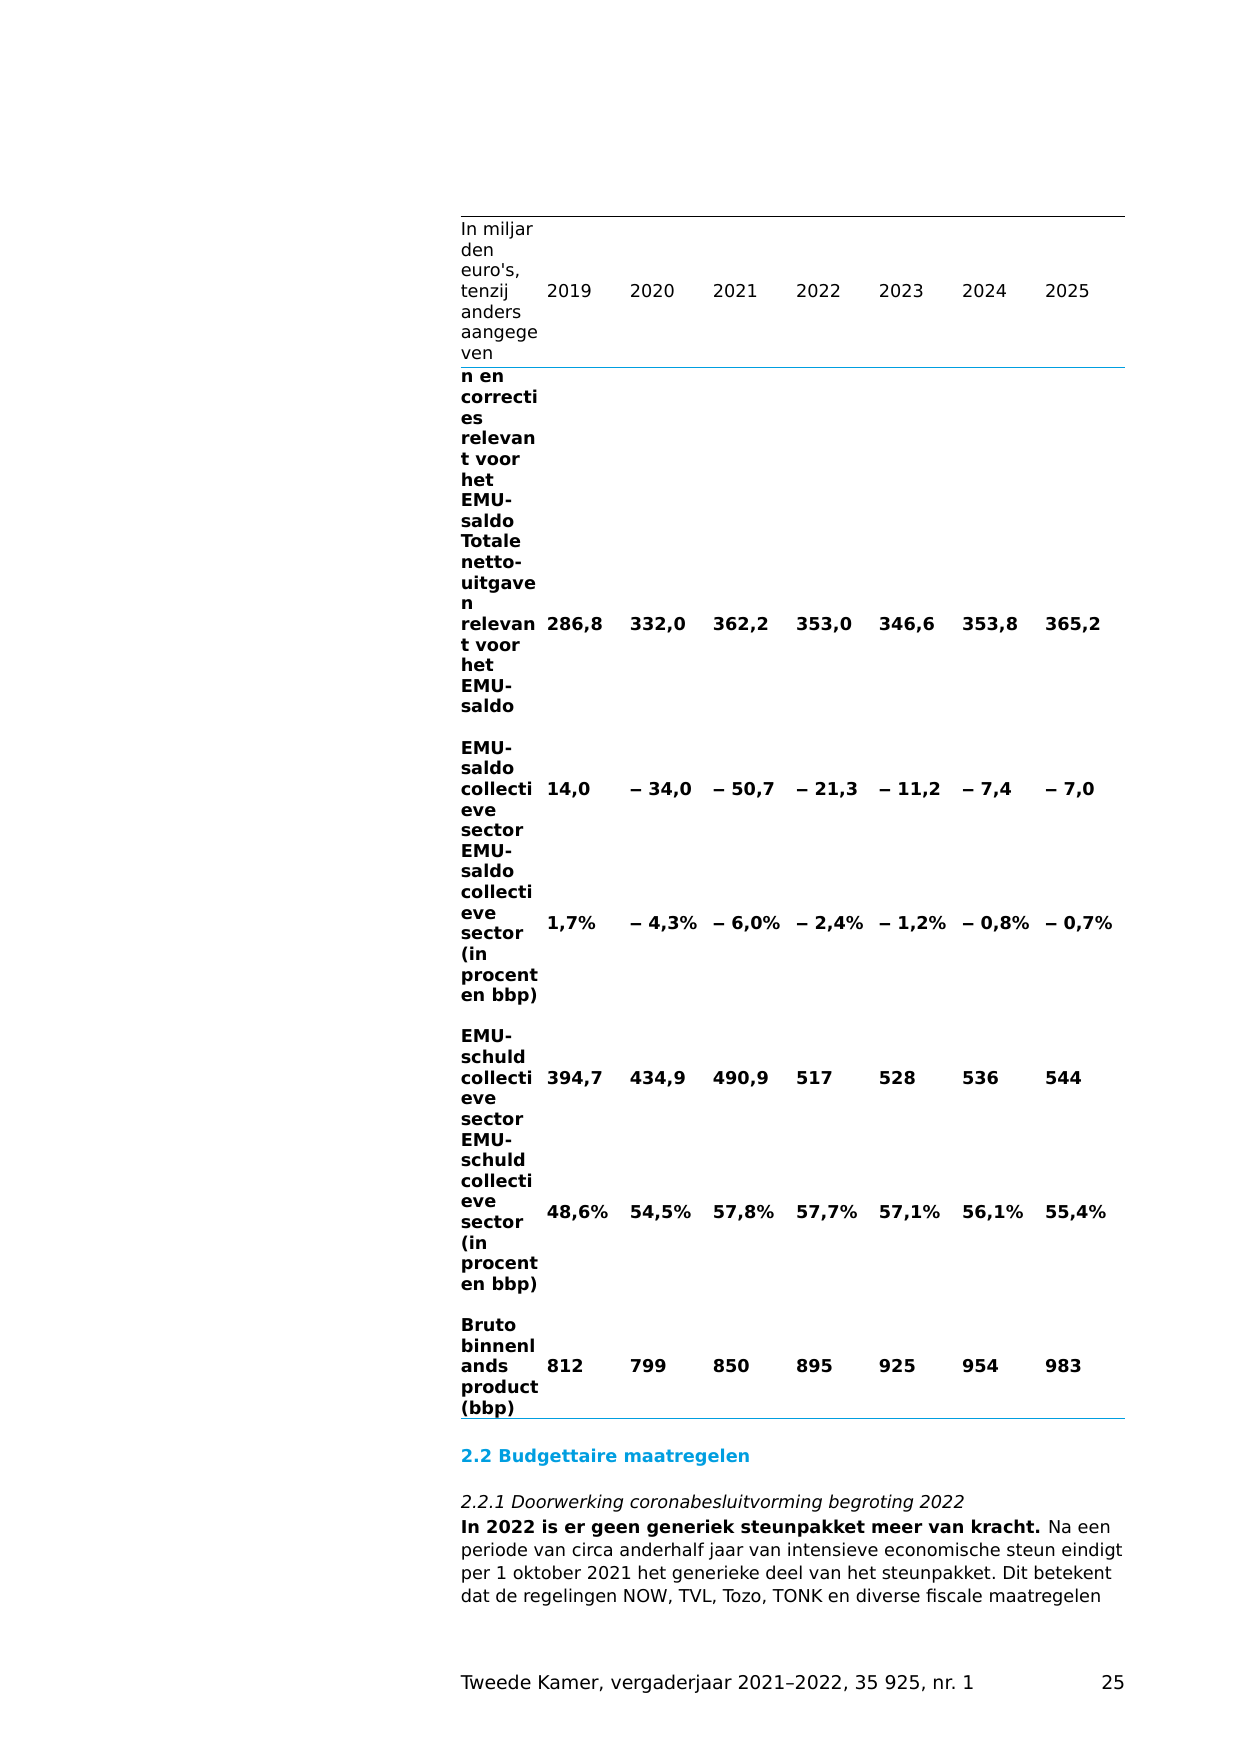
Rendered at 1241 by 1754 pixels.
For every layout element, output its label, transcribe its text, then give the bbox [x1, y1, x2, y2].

table_cell [461, 717, 544, 738]
table_cell 2020 [627, 217, 710, 366]
table_cell 57,7% [793, 1130, 876, 1294]
table_cell 925 [876, 1315, 959, 1418]
table_cell 434,9 [627, 1026, 710, 1129]
table_cell 2019 [544, 217, 627, 366]
table_cell [793, 368, 876, 531]
table_cell [710, 717, 793, 738]
table_cell [710, 1006, 793, 1026]
table_cell 490,9 [710, 1026, 793, 1129]
table_cell [627, 368, 710, 531]
table_cell 57,1% [876, 1130, 959, 1294]
table_cell 353,0 [793, 531, 876, 717]
table_cell 517 [793, 1026, 876, 1129]
table_cell [959, 717, 1042, 738]
table_cell 54,5% [627, 1130, 710, 1294]
table_cell [710, 368, 793, 531]
table_cell EMU-schuld collectieve sector (in procenten bbp) [461, 1130, 544, 1294]
table_cell 895 [793, 1315, 876, 1418]
table_cell 2023 [876, 217, 959, 366]
table_cell 2025 [1042, 217, 1125, 366]
table_cell 346,6 [876, 531, 959, 717]
table_cell 528 [876, 1026, 959, 1129]
table_cell [710, 1295, 793, 1315]
table_cell [627, 1295, 710, 1315]
table_cell [876, 1295, 959, 1315]
table_cell ‒ 4,3% [627, 841, 710, 1006]
table_cell [876, 1006, 959, 1026]
table_cell [876, 368, 959, 531]
table_cell [461, 1006, 544, 1026]
table_cell EMU-saldo collectieve sector [461, 738, 544, 841]
table_cell [1042, 1295, 1125, 1315]
table_cell 14,0 [544, 738, 627, 841]
table_cell [1042, 368, 1125, 531]
table_cell 394,7 [544, 1026, 627, 1129]
table_cell [1042, 1006, 1125, 1026]
table_cell [627, 1006, 710, 1026]
table_cell 286,8 [544, 531, 627, 717]
table_cell ‒ 1,2% [876, 841, 959, 1006]
table_cell ‒ 2,4% [793, 841, 876, 1006]
text In 2022 is er geen generiek steunpakket meer van kracht. Na een periode van circa anderhalf jaar van intensieve economische steun eindigt per 1 oktober 2021 het generieke deel van het steunpakket. Dit betekent dat de regelingen NOW, TVL, Tozo, TONK en diverse fiscale maatregelen [461, 1515, 1125, 1607]
table_cell EMU-schuld collectieve sector [461, 1026, 544, 1129]
table_cell Bruto binnenlands product (bbp) [461, 1315, 544, 1418]
table_cell [544, 1295, 627, 1315]
table_cell [627, 717, 710, 738]
table_cell [1042, 717, 1125, 738]
table_cell [959, 1295, 1042, 1315]
table_cell 954 [959, 1315, 1042, 1418]
table_cell 56,1% [959, 1130, 1042, 1294]
table_cell ‒ 7,0 [1042, 738, 1125, 841]
table_cell 55,4% [1042, 1130, 1125, 1294]
table_cell 2024 [959, 217, 1042, 366]
table_cell [544, 1006, 627, 1026]
table_cell Totale netto-uitgaven relevant voor het EMU-saldo [461, 531, 544, 717]
title 2.2 Budgettaire maatregelen [461, 1444, 1125, 1467]
table_cell 353,8 [959, 531, 1042, 717]
table_cell 48,6% [544, 1130, 627, 1294]
table_cell 365,2 [1042, 531, 1125, 717]
table_cell ‒ 7,4 [959, 738, 1042, 841]
table_cell [959, 368, 1042, 531]
table_cell [461, 1295, 544, 1315]
text 2.2.1 Doorwerking coronabesluitvorming begroting 2022 [461, 1490, 1125, 1513]
table_cell 332,0 [627, 531, 710, 717]
table_cell 799 [627, 1315, 710, 1418]
table_cell ‒ 11,2 [876, 738, 959, 841]
table_cell ‒ 0,7% [1042, 841, 1125, 1006]
table_cell 983 [1042, 1315, 1125, 1418]
table_cell [876, 717, 959, 738]
table_cell [793, 1295, 876, 1315]
table_cell [544, 717, 627, 738]
table_cell ‒ 50,7 [710, 738, 793, 841]
table_cell EMU-saldo collectieve sector (in procenten bbp) [461, 841, 544, 1006]
table_cell 2022 [793, 217, 876, 366]
table_cell [959, 1006, 1042, 1026]
table_cell 544 [1042, 1026, 1125, 1129]
table_cell In miljarden euro's, tenzij anders aangegeven [461, 217, 544, 366]
table_cell ‒ 34,0 [627, 738, 710, 841]
table_cell 2021 [710, 217, 793, 366]
table_cell n en correcties relevant voor het EMU-saldo [461, 368, 544, 531]
table_cell 1,7% [544, 841, 627, 1006]
table_cell 57,8% [710, 1130, 793, 1294]
table_cell 812 [544, 1315, 627, 1418]
table_cell ‒ 0,8% [959, 841, 1042, 1006]
table_cell 362,2 [710, 531, 793, 717]
table_header Tabel 2.1.1 Budgettaire kerngegevens [461, 191, 1125, 216]
table_cell ‒ 6,0% [710, 841, 793, 1006]
table_cell [544, 368, 627, 531]
table_cell [793, 717, 876, 738]
table_cell 850 [710, 1315, 793, 1418]
table_cell [793, 1006, 876, 1026]
table_cell ‒ 21,3 [793, 738, 876, 841]
table_cell 536 [959, 1026, 1042, 1129]
